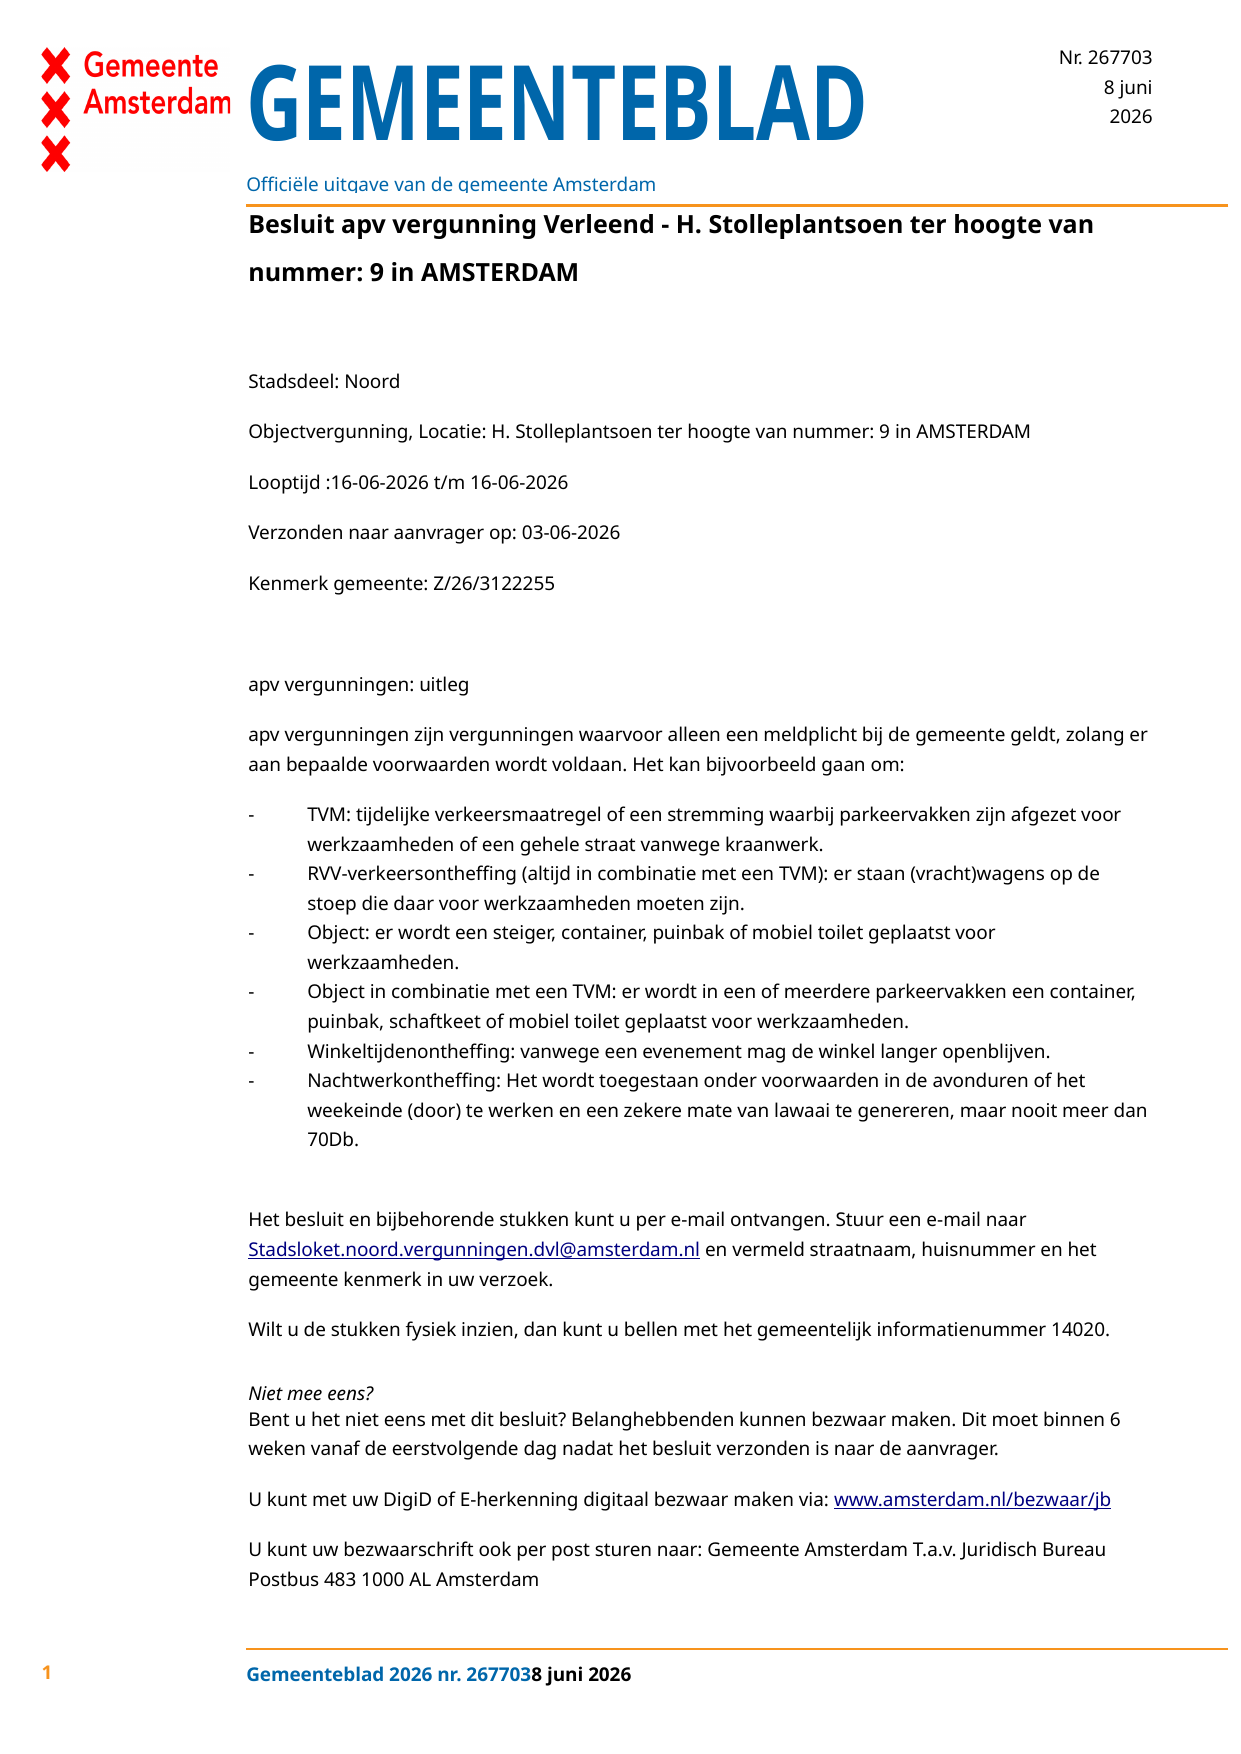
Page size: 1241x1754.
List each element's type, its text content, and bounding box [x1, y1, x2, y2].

text Niet mee eens? [248, 1380, 1152, 1406]
list Nachtwerkontheffing: Het wordt toegestaan onder voorwaarden in de avonduren of het weekeinde (door) te werken en een zekere mate van lawaai te genereren, maar nooit meer dan 70Db. [248, 1067, 1152, 1152]
list TVM: tijdelijke verkeersmaatregel of een stremming waarbij parkeervakken zijn afgezet voor werkzaamheden of een gehele straat vanwege kraanwerk. [248, 801, 1152, 857]
list RVV-verkeersontheffing (altijd in combinatie met een TVM): er staan (vracht)wagens op de stoep die daar voor werkzaamheden moeten zijn. [248, 860, 1152, 916]
text Verzonden naar aanvrager op: 03-06-2026 [248, 519, 1152, 545]
text apv vergunningen: uitleg [248, 671, 1152, 697]
text Bent u het niet eens met dit besluit? Belanghebbenden kunnen bezwaar maken. Dit moet binnen 6 weken vanaf de eerstvolgende dag nadat het besluit verzonden is naar de aanvrager. [248, 1406, 1152, 1461]
text Besluit apv vergunning Verleend - H. Stolleplantsoen ter hoogte van nummer: 9 in AMSTERDAM [248, 207, 1152, 288]
text U kunt met uw DigiD of E-herkenning digitaal bezwaar maken via: www.amsterdam.nl/bezwaar/jb [248, 1486, 1152, 1512]
text Looptijd :16-06-2026 t/m 16-06-2026 [248, 469, 1152, 495]
text Stadsdeel: Noord [248, 368, 1152, 394]
text Kenmerk gemeente: Z/26/3122255 [248, 570, 1152, 596]
picture [41, 47, 231, 172]
text apv vergunningen zijn vergunningen waarvoor alleen een meldplicht bij de gemeente geldt, zolang er aan bepaalde voorwaarden wordt voldaan. Het kan bijvoorbeeld gaan om: [248, 721, 1152, 777]
list Object in combinatie met een TVM: er wordt in een of meerdere parkeervakken een container, puinbak, schaftkeet of mobiel toilet geplaatst voor werkzaamheden. [248, 979, 1152, 1034]
text Objectvergunning, Locatie: H. Stolleplantsoen ter hoogte van nummer: 9 in AMSTERDAM [248, 419, 1152, 444]
list Winkeltijdenontheffing: vanwege een evenement mag de winkel langer openblijven. [248, 1038, 1152, 1064]
list Object: er wordt een steiger, container, puinbak of mobiel toilet geplaatst voor werkzaamheden. [248, 919, 1152, 975]
text Wilt u de stukken fysiek inzien, dan kunt u bellen met het gemeentelijk informatienummer 14020. [248, 1316, 1152, 1342]
text U kunt uw bezwaarschrift ook per post sturen naar: Gemeente Amsterdam T.a.v. Juridisch Bureau Postbus 483 1000 AL Amsterdam [248, 1536, 1152, 1592]
text Het besluit en bijbehorende stukken kunt u per e-mail ontvangen. Stuur een e-mail naar Stadsloket.noord.vergunningen.dvl@amsterdam.nl en vermeld straatnaam, huisnummer en het gemeente kenmerk in uw verzoek. [248, 1207, 1152, 1292]
